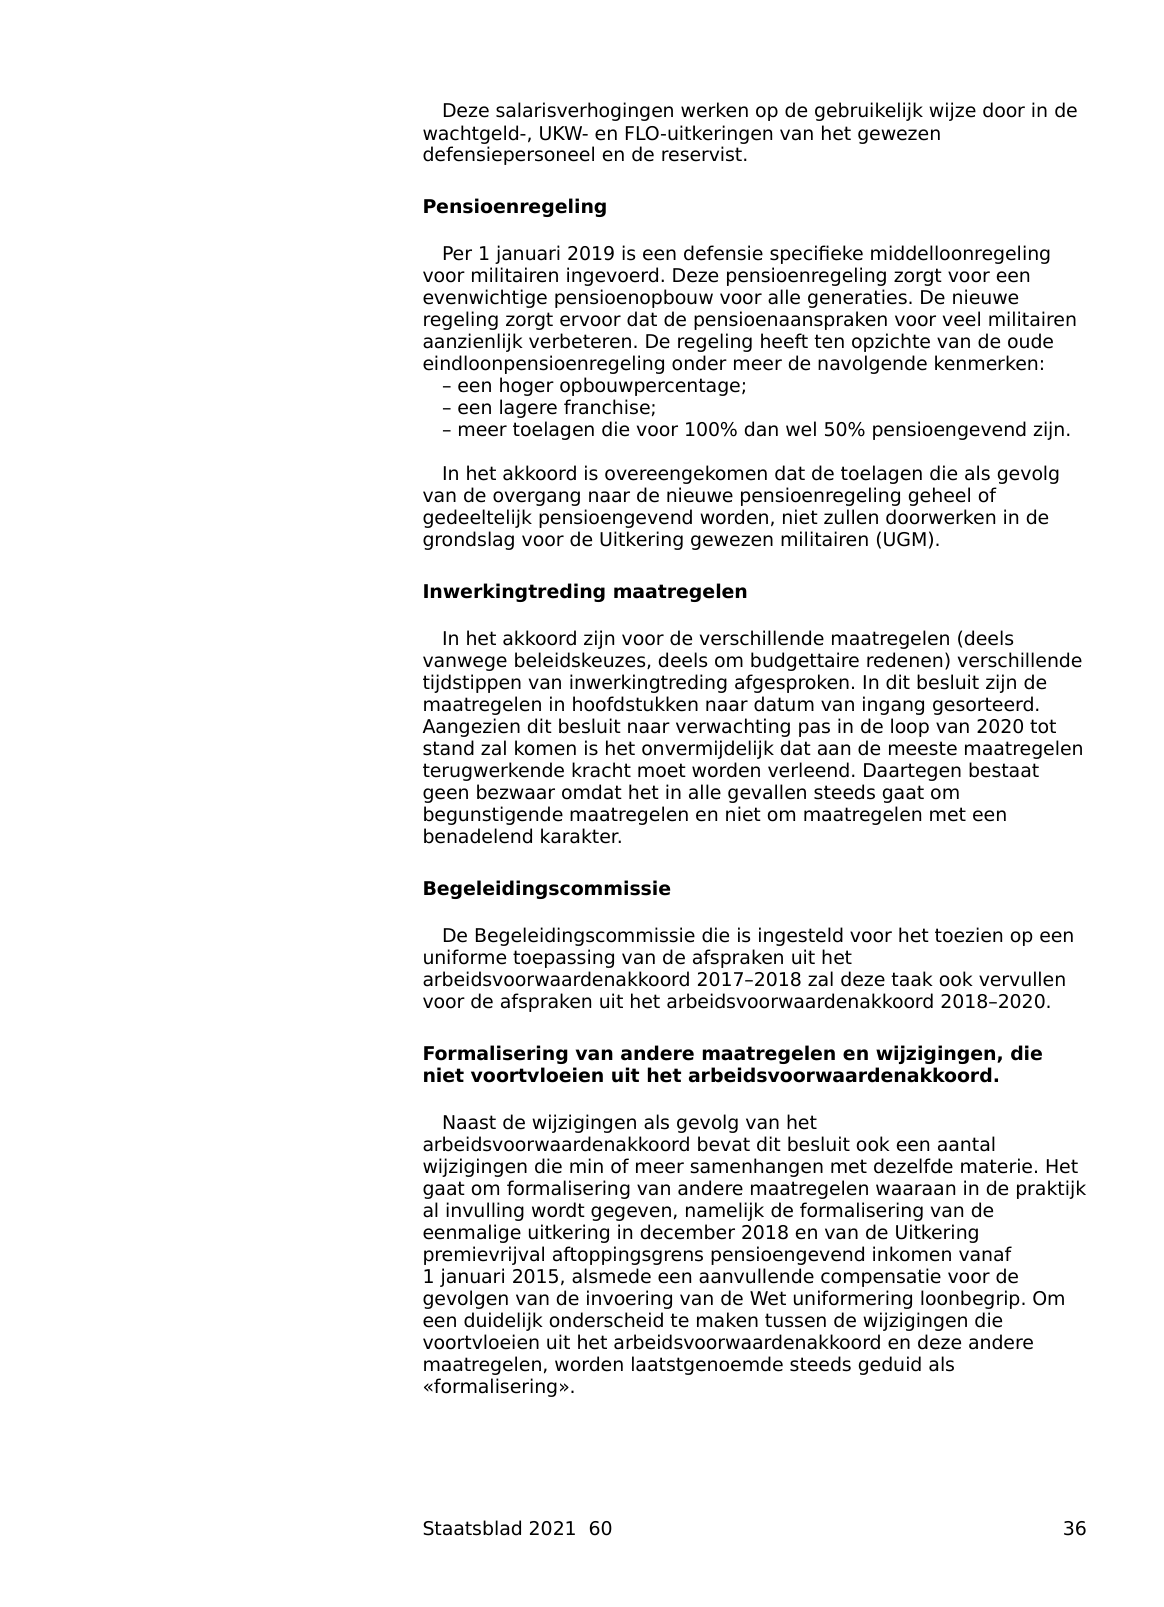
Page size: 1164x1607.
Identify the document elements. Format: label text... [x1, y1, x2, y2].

text In het akkoord zijn voor de verschillende maatregelen (deels vanwege beleidskeuzes, deels om budgettaire redenen) verschillende tijdstippen van inwerkingtreding afgesproken. In dit besluit zijn de maatregelen in hoofdstukken naar datum van ingang gesorteerd. Aangezien dit besluit naar verwachting pas in de loop van 2020 tot stand zal komen is het onvermijdelijk dat aan de meeste maatregelen terugwerkende kracht moet worden verleend. Daartegen bestaat geen bezwaar omdat het in alle gevallen steeds gaat om begunstigende maatregelen en niet om maatregelen met een benadelend karakter. [422, 628, 1087, 848]
text In het akkoord is overeengekomen dat de toelagen die als gevolg van de overgang naar de nieuwe pensioenregeling geheel of gedeeltelijk pensioengevend worden, niet zullen doorwerken in de grondslag voor de Uitkering gewezen militairen (UGM). [422, 463, 1087, 551]
subtitle Formalisering van andere maatregelen en wijzigingen, die niet voortvloeien uit het arbeidsvoorwaardenakkoord. [422, 1043, 1087, 1087]
subtitle Inwerkingtreding maatregelen [422, 581, 1087, 603]
text – meer toelagen die voor 100% dan wel 50% pensioengevend zijn. [422, 419, 1087, 441]
subtitle Begeleidingscommissie [422, 878, 1087, 900]
text Deze salarisverhogingen werken op de gebruikelijk wijze door in de wachtgeld-, UKW- en FLO-uitkeringen van het gewezen defensiepersoneel en de reservist. [422, 100, 1087, 166]
subtitle Pensioenregeling [422, 196, 1087, 218]
text – een hoger opbouwpercentage; [422, 375, 1087, 397]
text Naast de wijzigingen als gevolg van het arbeidsvoorwaardenakkoord bevat dit besluit ook een aantal wijzigingen die min of meer samenhangen met dezelfde materie. Het gaat om formalisering van andere maatregelen waaraan in de praktijk al invulling wordt gegeven, namelijk de formalisering van de eenmalige uitkering in december 2018 en van de Uitkering premievrijval aftoppingsgrens pensioengevend inkomen vanaf 1 januari 2015, alsmede een aanvullende compensatie voor de gevolgen van de invoering van de Wet uniformering loonbegrip. Om een duidelijk onderscheid te maken tussen de wijzigingen die voortvloeien uit het arbeidsvoorwaardenakkoord en deze andere maatregelen, worden laatstgenoemde steeds geduid als «formalisering». [422, 1112, 1087, 1398]
text – een lagere franchise; [422, 397, 1087, 419]
text Per 1 januari 2019 is een defensie specifieke middelloonregeling voor militairen ingevoerd. Deze pensioenregeling zorgt voor een evenwichtige pensioenopbouw voor alle generaties. De nieuwe regeling zorgt ervoor dat de pensioenaanspraken voor veel militairen aanzienlijk verbeteren. De regeling heeft ten opzichte van de oude eindloonpensioenregeling onder meer de navolgende kenmerken: [422, 243, 1087, 375]
text De Begeleidingscommissie die is ingesteld voor het toezien op een uniforme toepassing van de afspraken uit het arbeidsvoorwaardenakkoord 2017–2018 zal deze taak ook vervullen voor de afspraken uit het arbeidsvoorwaardenakkoord 2018–2020. [422, 925, 1087, 1013]
